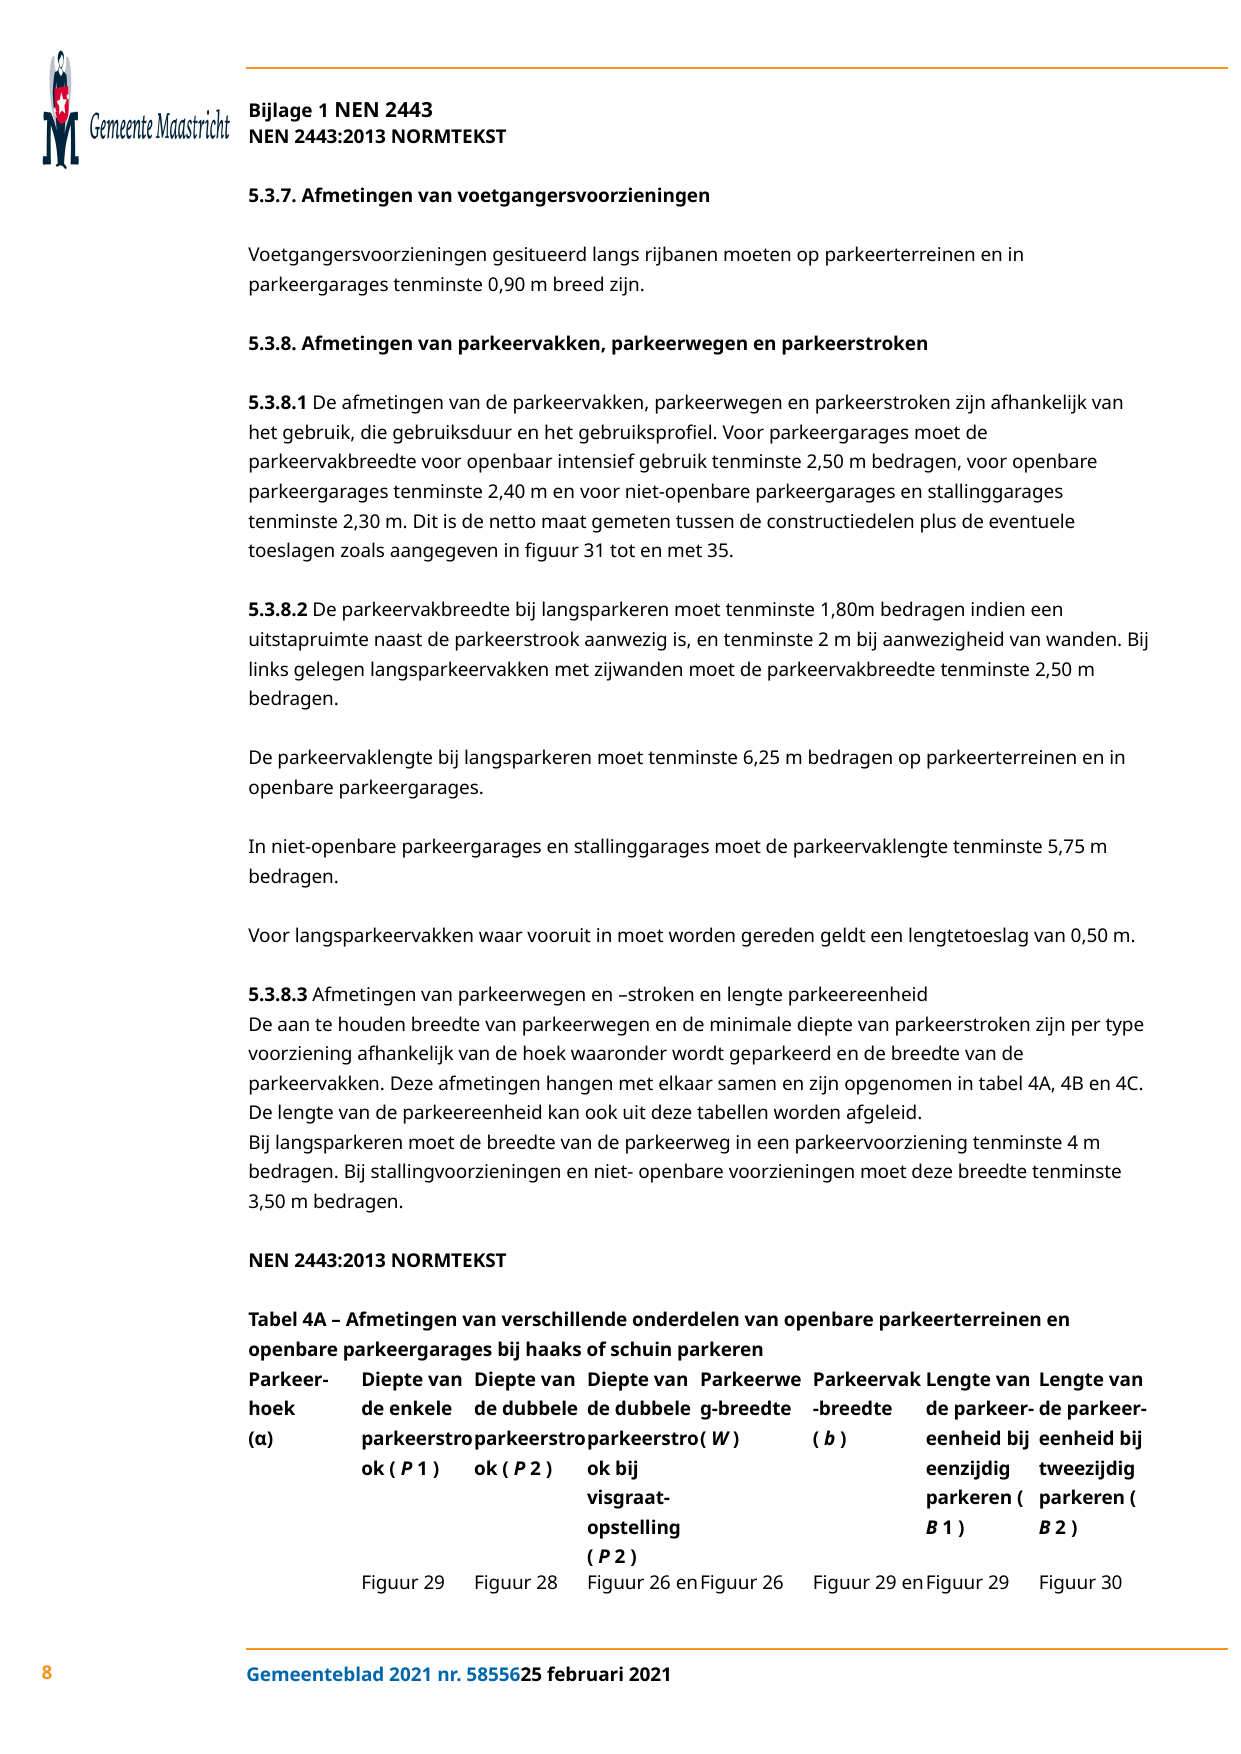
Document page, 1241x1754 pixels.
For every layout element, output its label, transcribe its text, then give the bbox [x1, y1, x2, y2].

picture [41, 47, 231, 172]
table_cell Figuur 26 [700, 1569, 813, 1595]
text 5.3.7. Afmetingen van voetgangersvoorzieningen [248, 182, 1152, 208]
text NEN 2443:2013 NORMTEKST [248, 1247, 1152, 1273]
table_header Diepte van de dubbele parkeerstrook bij visgraat-opstelling ( P 2 ) [587, 1366, 700, 1569]
table_cell Figuur 26 en [587, 1569, 700, 1595]
text Bij langsparkeren moet de breedte van de parkeerweg in een parkeervoorziening tenminste 4 m bedragen. Bij stallingvoorzieningen en niet- openbare voorzieningen moet deze breedte tenminste 3,50 m bedragen. [248, 1129, 1152, 1214]
table_header Parkeerweg-breedte ( W ) [700, 1366, 813, 1569]
text 5.3.8.2 De parkeervakbreedte bij langsparkeren moet tenminste 1,80m bedragen indien een uitstapruimte naast de parkeerstrook aanwezig is, en tenminste 2 m bij aanwezigheid van wanden. Bij links gelegen langsparkeervakken met zijwanden moet de parkeervakbreedte tenminste 2,50 m bedragen. [248, 597, 1152, 711]
table_cell Figuur 29 en [813, 1569, 926, 1595]
table_cell Figuur 29 [361, 1569, 474, 1595]
table_header Diepte van de enkele parkeerstrook ( P 1 ) [361, 1366, 474, 1569]
text Voor langsparkeervakken waar vooruit in moet worden gereden geldt een lengtetoeslag van 0,50 m. [248, 922, 1152, 948]
table_cell [248, 1569, 361, 1595]
table_header Parkeer- hoek (α) [248, 1366, 361, 1569]
table_cell Figuur 30 [1039, 1569, 1152, 1595]
text Bijlage 1 NEN 2443 [248, 95, 1152, 123]
text Voetgangersvoorzieningen gesitueerd langs rijbanen moeten op parkeerterreinen en in parkeergarages tenminste 0,90 m breed zijn. [248, 242, 1152, 297]
text De parkeervaklengte bij langsparkeren moet tenminste 6,25 m bedragen op parkeerterreinen en in openbare parkeergarages. [248, 744, 1152, 800]
text 5.3.8. Afmetingen van parkeervakken, parkeerwegen en parkeerstroken [248, 330, 1152, 356]
text NEN 2443:2013 NORMTEKST [248, 123, 1152, 149]
text De aan te houden breedte van parkeerwegen en de minimale diepte van parkeerstroken zijn per type voorziening afhankelijk van de hoek waaronder wordt geparkeerd en de breedte van de parkeervakken. Deze afmetingen hangen met elkaar samen en zijn opgenomen in tabel 4A, 4B en 4C. De lengte van de parkeereenheid kan ook uit deze tabellen worden afgeleid. [248, 1011, 1152, 1125]
text 5.3.8.1 De afmetingen van de parkeervakken, parkeerwegen en parkeerstroken zijn afhankelijk van het gebruik, die gebruiksduur en het gebruiksprofiel. Voor parkeergarages moet de parkeervakbreedte voor openbaar intensief gebruik tenminste 2,50 m bedragen, voor openbare parkeergarages tenminste 2,40 m en voor niet-openbare parkeergarages en stallinggarages tenminste 2,30 m. Dit is de netto maat gemeten tussen de constructiedelen plus de eventuele toeslagen zoals aangegeven in figuur 31 tot en met 35. [248, 389, 1152, 563]
table_header Parkeervak-breedte ( b ) [813, 1366, 926, 1569]
text Tabel 4A – Afmetingen van verschillende onderdelen van openbare parkeerterreinen en openbare parkeergarages bij haaks of schuin parkeren [248, 1307, 1152, 1362]
table_header Lengte van de parkeer-eenheid bij tweezijdig parkeren ( B 2 ) [1039, 1366, 1152, 1569]
table_header Lengte van de parkeer-eenheid bij eenzijdig parkeren ( B 1 ) [926, 1366, 1038, 1569]
table_header Diepte van de dubbele parkeerstrook ( P 2 ) [474, 1366, 587, 1569]
table_cell Figuur 29 [926, 1569, 1038, 1595]
text In niet-openbare parkeergarages en stallinggarages moet de parkeervaklengte tenminste 5,75 m bedragen. [248, 833, 1152, 889]
table_cell Figuur 28 [474, 1569, 587, 1595]
text 5.3.8.3 Afmetingen van parkeerwegen en –stroken en lengte parkeereenheid [248, 981, 1152, 1007]
